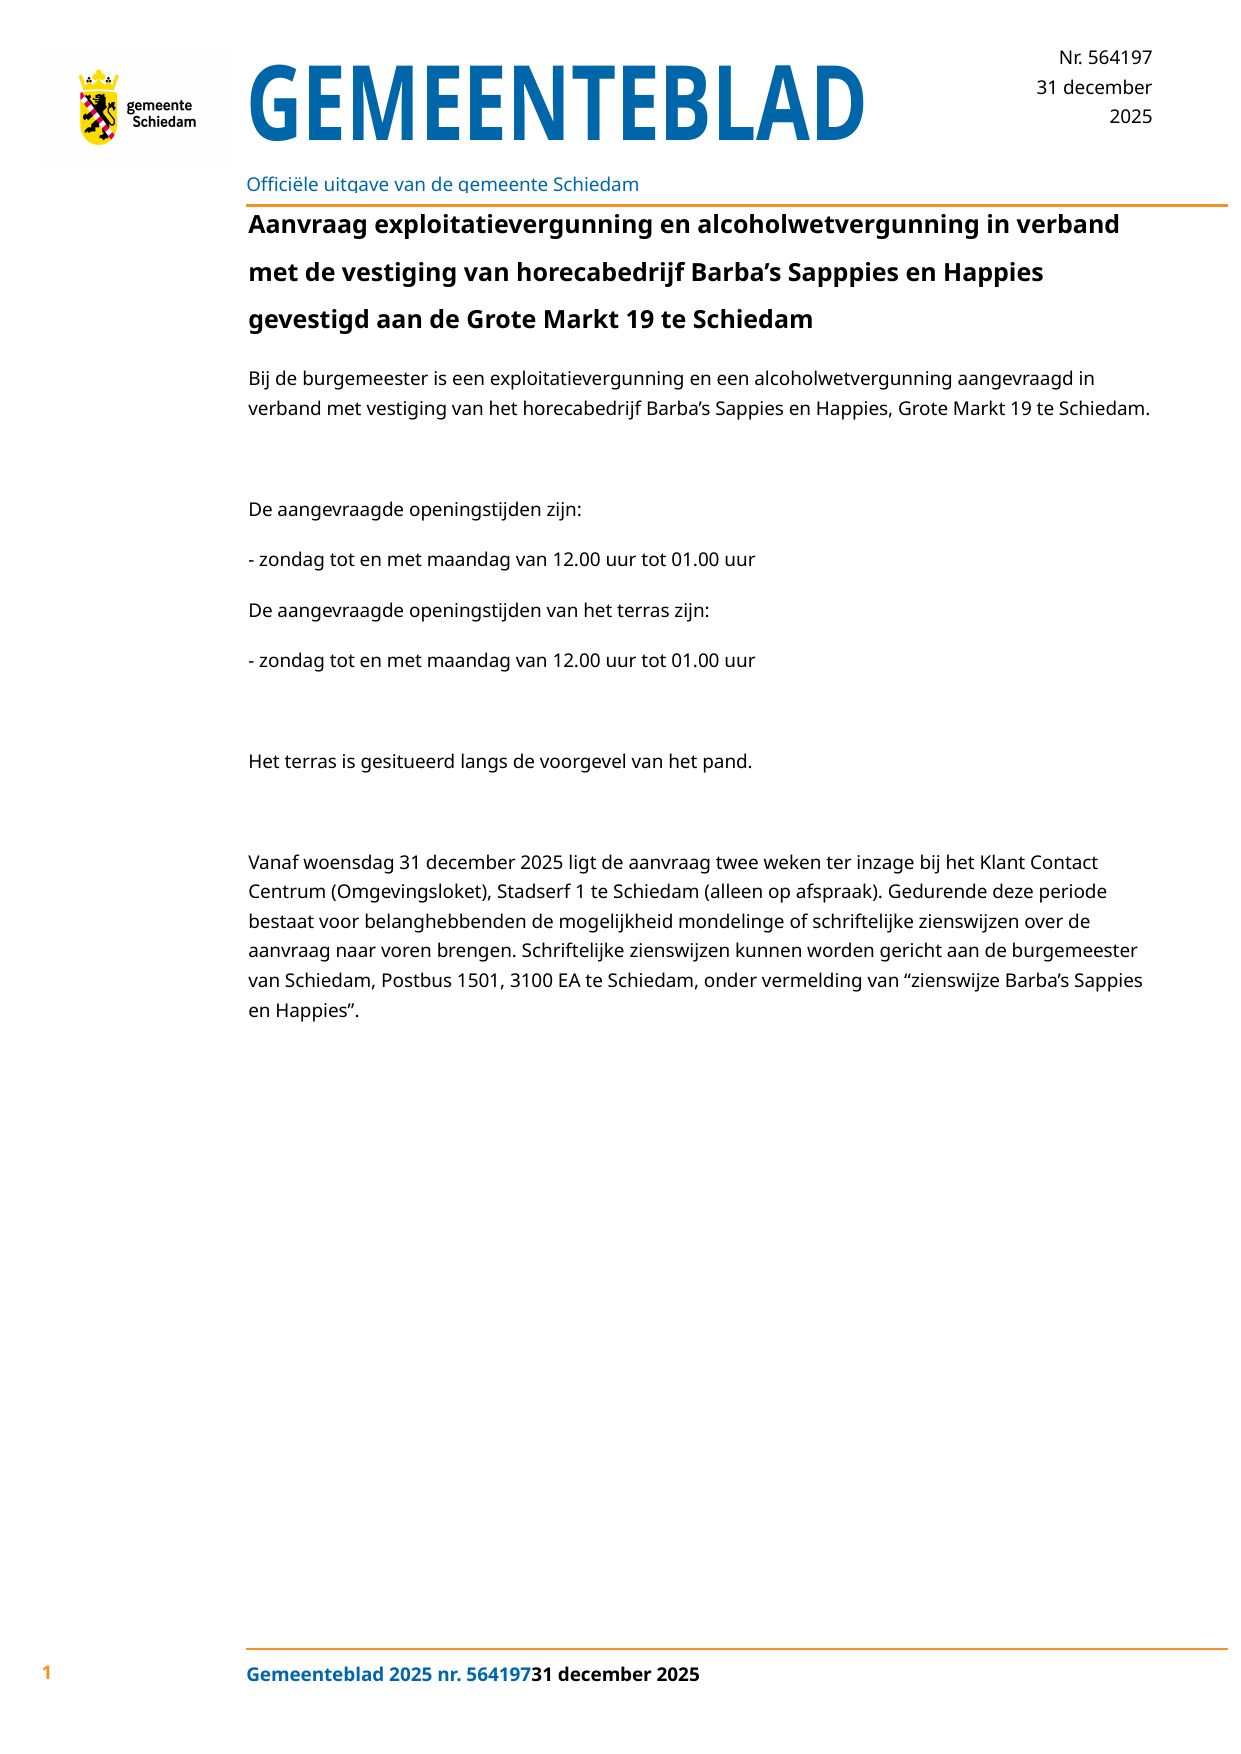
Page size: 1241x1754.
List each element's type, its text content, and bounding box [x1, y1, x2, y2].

text Het terras is gesitueerd langs de voorgevel van het pand. [248, 748, 1152, 774]
text Bij de burgemeester is een exploitatievergunning en een alcoholwetvergunning aangevraagd in verband met vestiging van het horecabedrijf Barba’s Sappies en Happies, Grote Markt 19 te Schiedam. [248, 366, 1152, 421]
text Aanvraag exploitatievergunning en alcoholwetvergunning in verband met de vestiging van horecabedrijf Barba’s Sapppies en Happies gevestigd aan de Grote Markt 19 te Schiedam [248, 207, 1152, 336]
text Vanaf woensdag 31 december 2025 ligt de aanvraag twee weken ter inzage bij het Klant Contact Centrum (Omgevingsloket), Stadserf 1 te Schiedam (alleen op afspraak). Gedurende deze periode bestaat voor belanghebbenden de mogelijkheid mondelinge of schriftelijke zienswijzen over de aanvraag naar voren brengen. Schriftelijke zienswijzen kunnen worden gericht aan de burgemeester van Schiedam, Postbus 1501, 3100 EA te Schiedam, onder vermelding van “zienswijze Barba’s Sappies en Happies”. [248, 849, 1152, 1022]
text De aangevraagde openingstijden zijn: [248, 496, 1152, 522]
picture [41, 47, 231, 172]
text De aangevraagde openingstijden van het terras zijn: [248, 597, 1152, 622]
text - zondag tot en met maandag van 12.00 uur tot 01.00 uur [248, 647, 1152, 673]
text - zondag tot en met maandag van 12.00 uur tot 01.00 uur [248, 546, 1152, 572]
